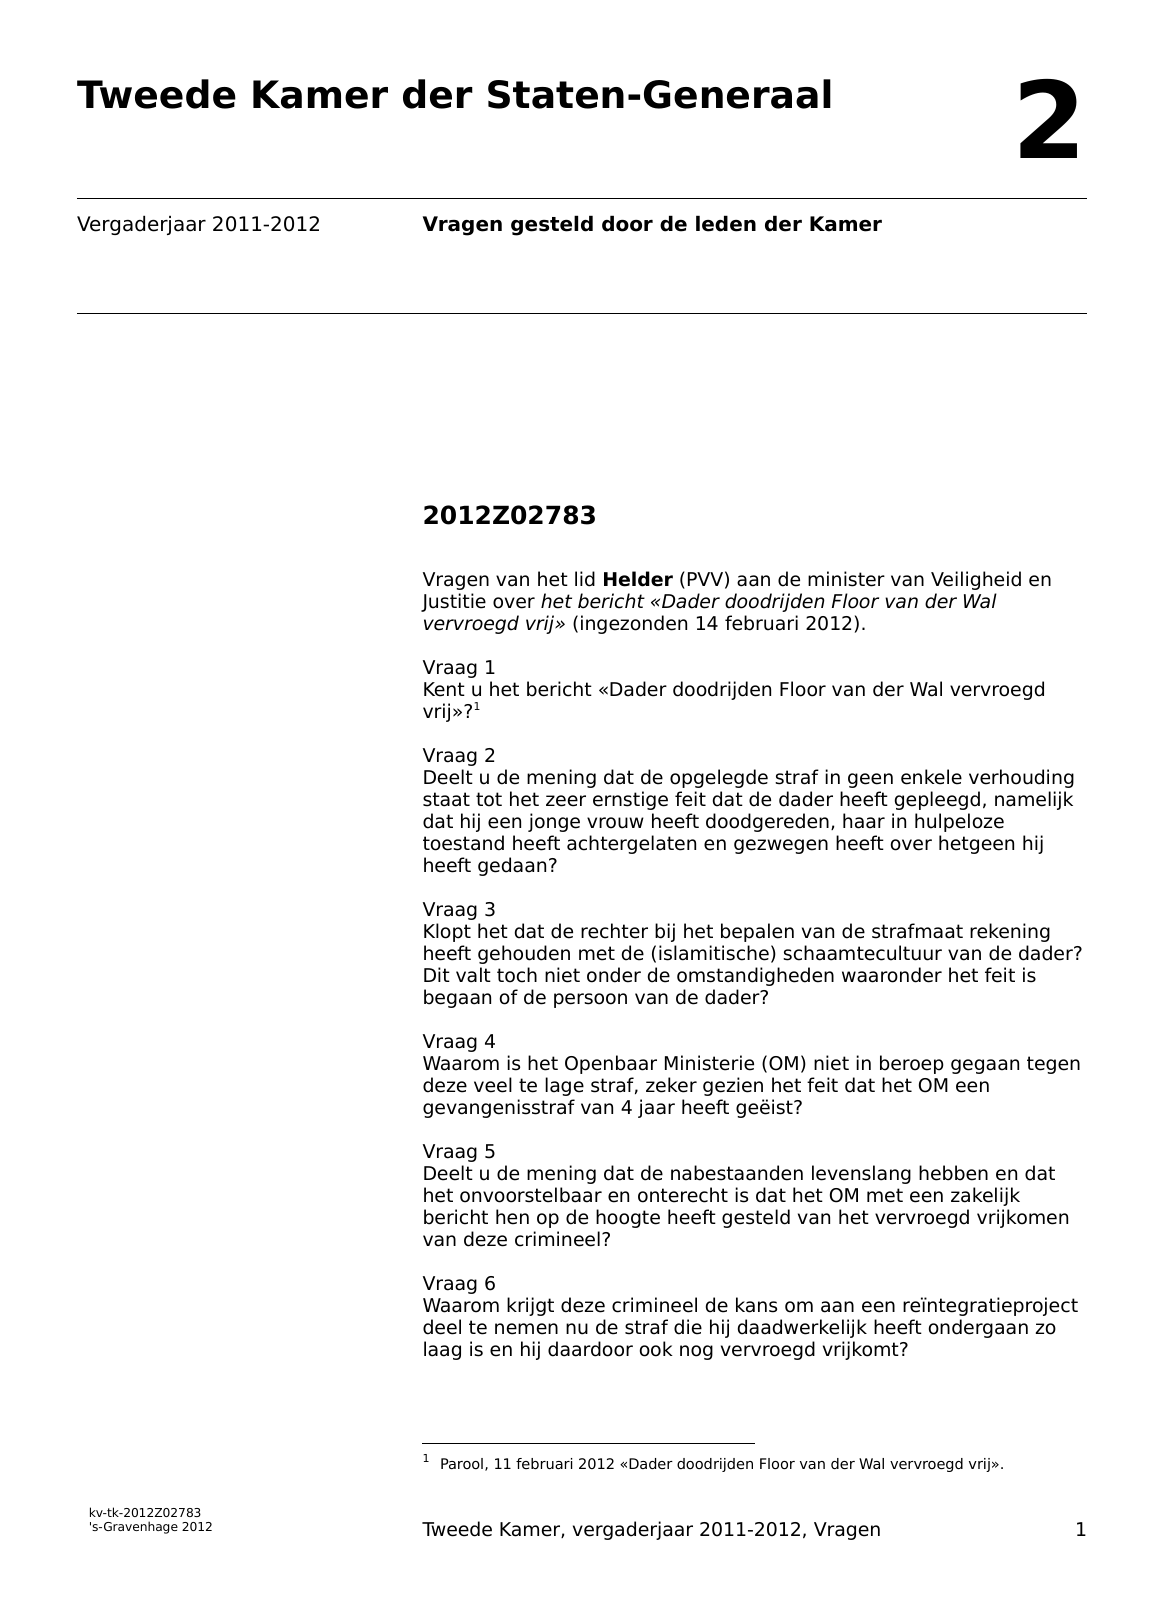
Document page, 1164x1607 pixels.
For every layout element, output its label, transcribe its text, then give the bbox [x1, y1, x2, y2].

text Vraag 2 [422, 745, 1087, 767]
text Vragen van het lid Helder (PVV) aan de minister van Veiligheid en Justitie over het bericht «Dader doodrijden Floor van der Wal vervroegd vrij» (ingezonden 14 februari 2012). [422, 569, 1087, 635]
text Vraag 4 [422, 1031, 1087, 1053]
text Kent u het bericht «Dader doodrijden Floor van der Wal vervroegd vrij»? [422, 679, 1087, 723]
text 2012Z02783 [422, 501, 1087, 531]
text Deelt u de mening dat de nabestaanden levenslang hebben en dat het onvoorstelbaar en onterecht is dat het OM met een zakelijk bericht hen op de hoogte heeft gesteld van het vervroegd vrijkomen van deze crimineel? [422, 1163, 1087, 1251]
text Parool, 11 februari 2012 «Dader doodrijden Floor van der Wal vervroegd vrij». [422, 1452, 1087, 1474]
table_cell Vragen gesteld door de leden der Kamer [422, 199, 1087, 313]
text Klopt het dat de rechter bij het bepalen van de strafmaat rekening heeft gehouden met de (islamitische) schaamtecultuur van de dader? Dit valt toch niet onder de omstandigheden waaronder het feit is begaan of de persoon van de dader? [422, 921, 1087, 1009]
text Vraag 5 [422, 1141, 1087, 1163]
text Vraag 3 [422, 899, 1087, 921]
text Waarom is het Openbaar Ministerie (OM) niet in beroep gegaan tegen deze veel te lage straf, zeker gezien het feit dat het OM een gevangenisstraf van 4 jaar heeft geëist? [422, 1053, 1087, 1119]
text 's-Gravenhage 2012 [88, 1520, 323, 1534]
text Deelt u de mening dat de opgelegde straf in geen enkele verhouding staat tot het zeer ernstige feit dat de dader heeft gepleegd, namelijk dat hij een jonge vrouw heeft doodgereden, haar in hulpeloze toestand heeft achtergelaten en gezwegen heeft over hetgeen hij heeft gedaan? [422, 767, 1087, 877]
table_cell Vergaderjaar 2011-2012 [77, 199, 422, 313]
text Waarom krijgt deze crimineel de kans om aan een reïntegratieproject deel te nemen nu de straf die hij daadwerkelijk heeft ondergaan zo laag is en hij daardoor ook nog vervroegd vrijkomt? [422, 1295, 1087, 1361]
text kv-tk-2012Z02783 [88, 1506, 323, 1520]
text Vraag 6 [422, 1273, 1087, 1295]
table_header Tweede Kamer der Staten-Generaal [77, 59, 886, 198]
table_header 2 [886, 59, 1087, 198]
text Vraag 1 [422, 657, 1087, 679]
